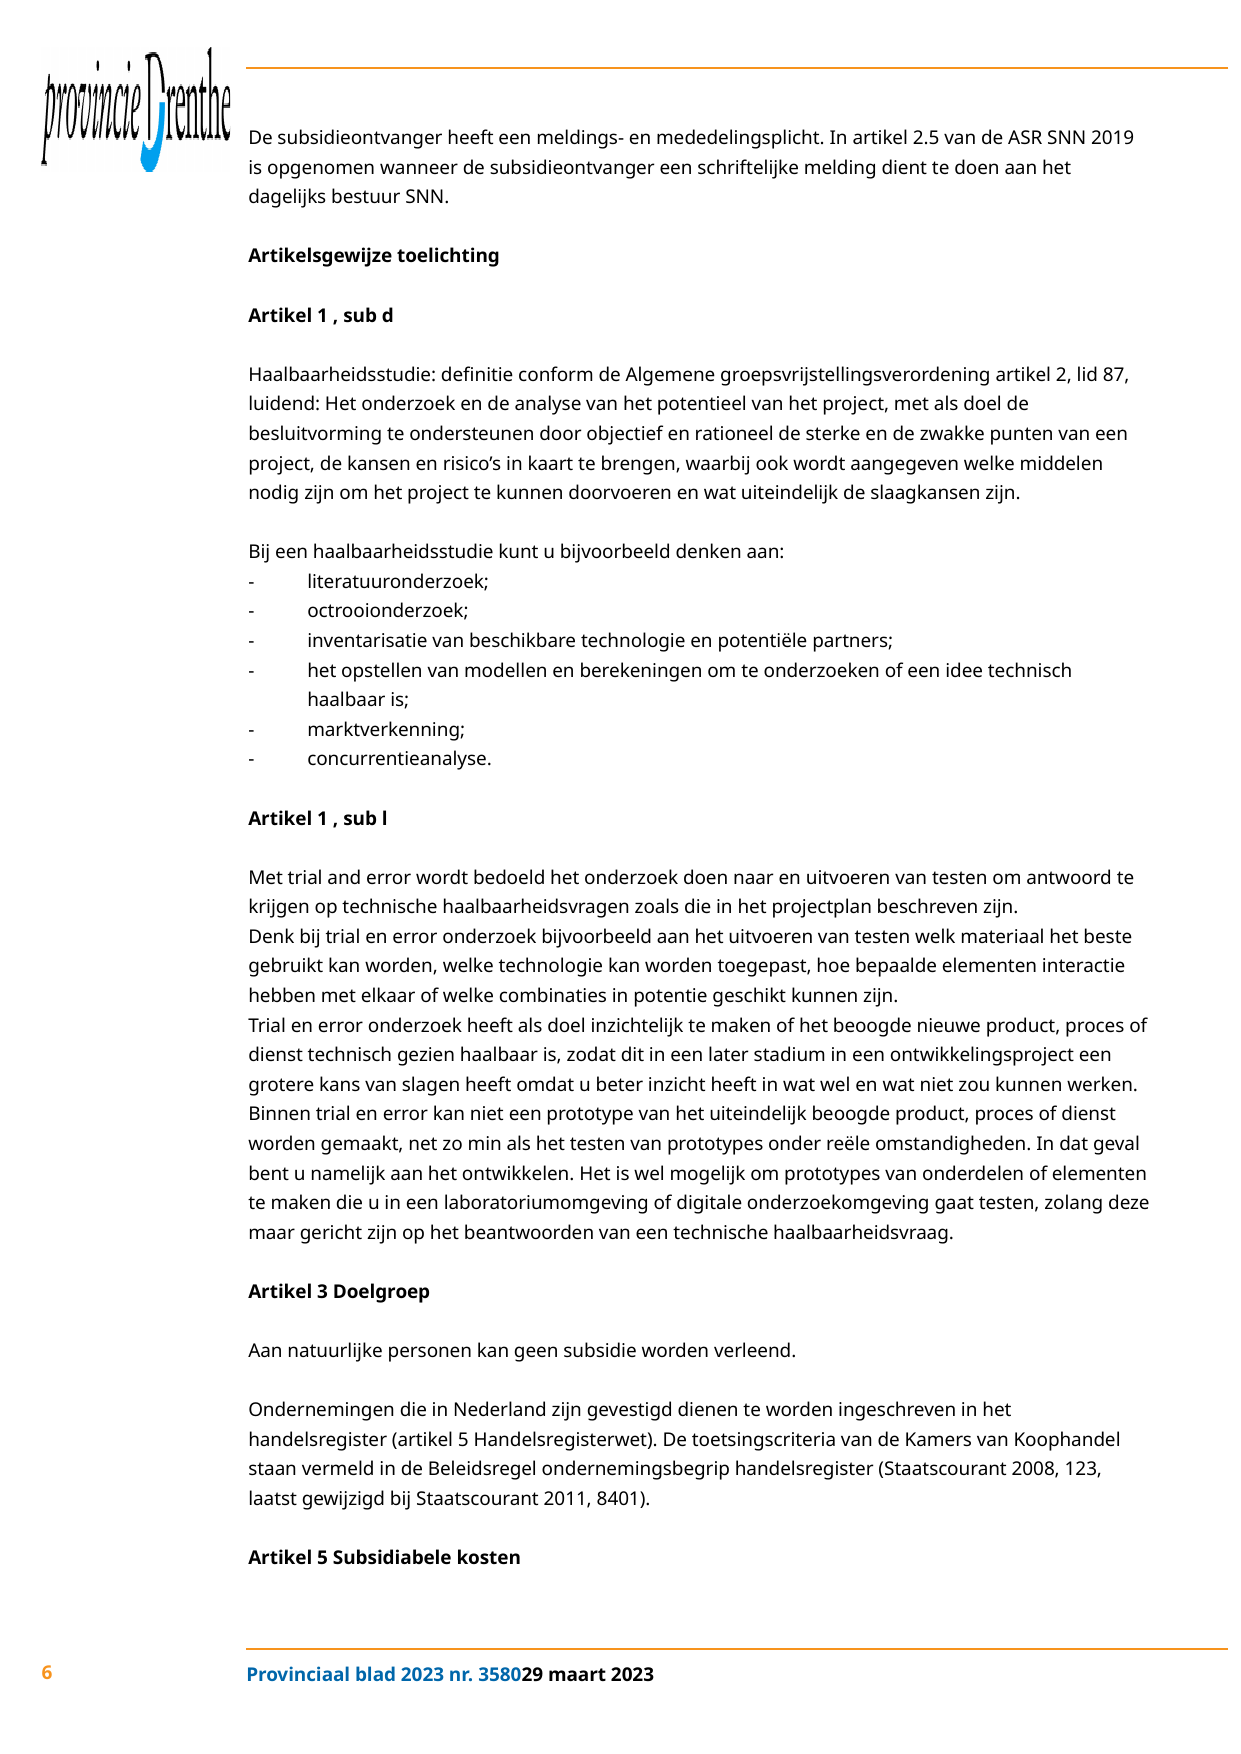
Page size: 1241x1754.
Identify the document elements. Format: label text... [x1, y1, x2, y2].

text Artikel 3 Doelgroep [248, 1278, 1152, 1304]
text Ondernemingen die in Nederland zijn gevestigd dienen te worden ingeschreven in het handelsregister (artikel 5 Handelsregisterwet). De toetsingscriteria van de Kamers van Koophandel staan vermeld in de Beleidsregel ondernemingsbegrip handelsregister (Staatscourant 2008, 123, laatst gewijzigd bij Staatscourant 2011, 8401). [248, 1396, 1152, 1511]
text Met trial and error wordt bedoeld het onderzoek doen naar en uitvoeren van testen om antwoord te krijgen op technische haalbaarheidsvragen zoals die in het projectplan beschreven zijn. [248, 864, 1152, 919]
text Aan natuurlijke personen kan geen subsidie worden verleend. [248, 1337, 1152, 1363]
list octrooionderzoek; [248, 598, 1152, 623]
list concurrentieanalyse. [248, 746, 1152, 771]
text Haalbaarheidsstudie: definitie conform de Algemene groepsvrijstellingsverordening artikel 2, lid 87, luidend: Het onderzoek en de analyse van het potentieel van het project, met als doel de besluitvorming te ondersteunen door objectief en rationeel de sterke en de zwakke punten van een project, de kansen en risico’s in kaart te brengen, waarbij ook wordt aangegeven welke middelen nodig zijn om het project te kunnen doorvoeren en wat uiteindelijk de slaagkansen zijn. [248, 361, 1152, 505]
list inventarisatie van beschikbare technologie en potentiële partners; [248, 627, 1152, 653]
text Bij een haalbaarheidsstudie kunt u bijvoorbeeld denken aan: [248, 538, 1152, 564]
text Denk bij trial en error onderzoek bijvoorbeeld aan het uitvoeren van testen welk materiaal het beste gebruikt kan worden, welke technologie kan worden toegepast, hoe bepaalde elementen interactie hebben met elkaar of welke combinaties in potentie geschikt kunnen zijn. [248, 923, 1152, 1008]
text Artikel 1 , sub l [248, 805, 1152, 831]
text Trial en error onderzoek heeft als doel inzichtelijk te maken of het beoogde nieuwe product, proces of dienst technisch gezien haalbaar is, zodat dit in een later stadium in een ontwikkelingsproject een grotere kans van slagen heeft omdat u beter inzicht heeft in wat wel en wat niet zou kunnen werken. [248, 1012, 1152, 1097]
text Artikelsgewijze toelichting [248, 243, 1152, 268]
text De subsidieontvanger heeft een meldings- en mededelingsplicht. In artikel 2.5 van de ASR SNN 2019 is opgenomen wanneer de subsidieontvanger een schriftelijke melding dient te doen aan het dagelijks bestuur SNN. [248, 124, 1152, 209]
text Binnen trial en error kan niet een prototype van het uiteindelijk beoogde product, proces of dienst worden gemaakt, net zo min als het testen van prototypes onder reële omstandigheden. In dat geval bent u namelijk aan het ontwikkelen. Het is wel mogelijk om prototypes van onderdelen of elementen te maken die u in een laboratoriumomgeving of digitale onderzoekomgeving gaat testen, zolang deze maar gericht zijn op het beantwoorden van een technische haalbaarheidsvraag. [248, 1101, 1152, 1245]
text Artikel 1 , sub d [248, 302, 1152, 328]
list het opstellen van modellen en berekeningen om te onderzoeken of een idee technisch haalbaar is; [248, 657, 1152, 712]
list literatuuronderzoek; [248, 568, 1152, 594]
list marktverkenning; [248, 716, 1152, 742]
text Artikel 5 Subsidiabele kosten [248, 1544, 1152, 1570]
picture [41, 47, 231, 172]
